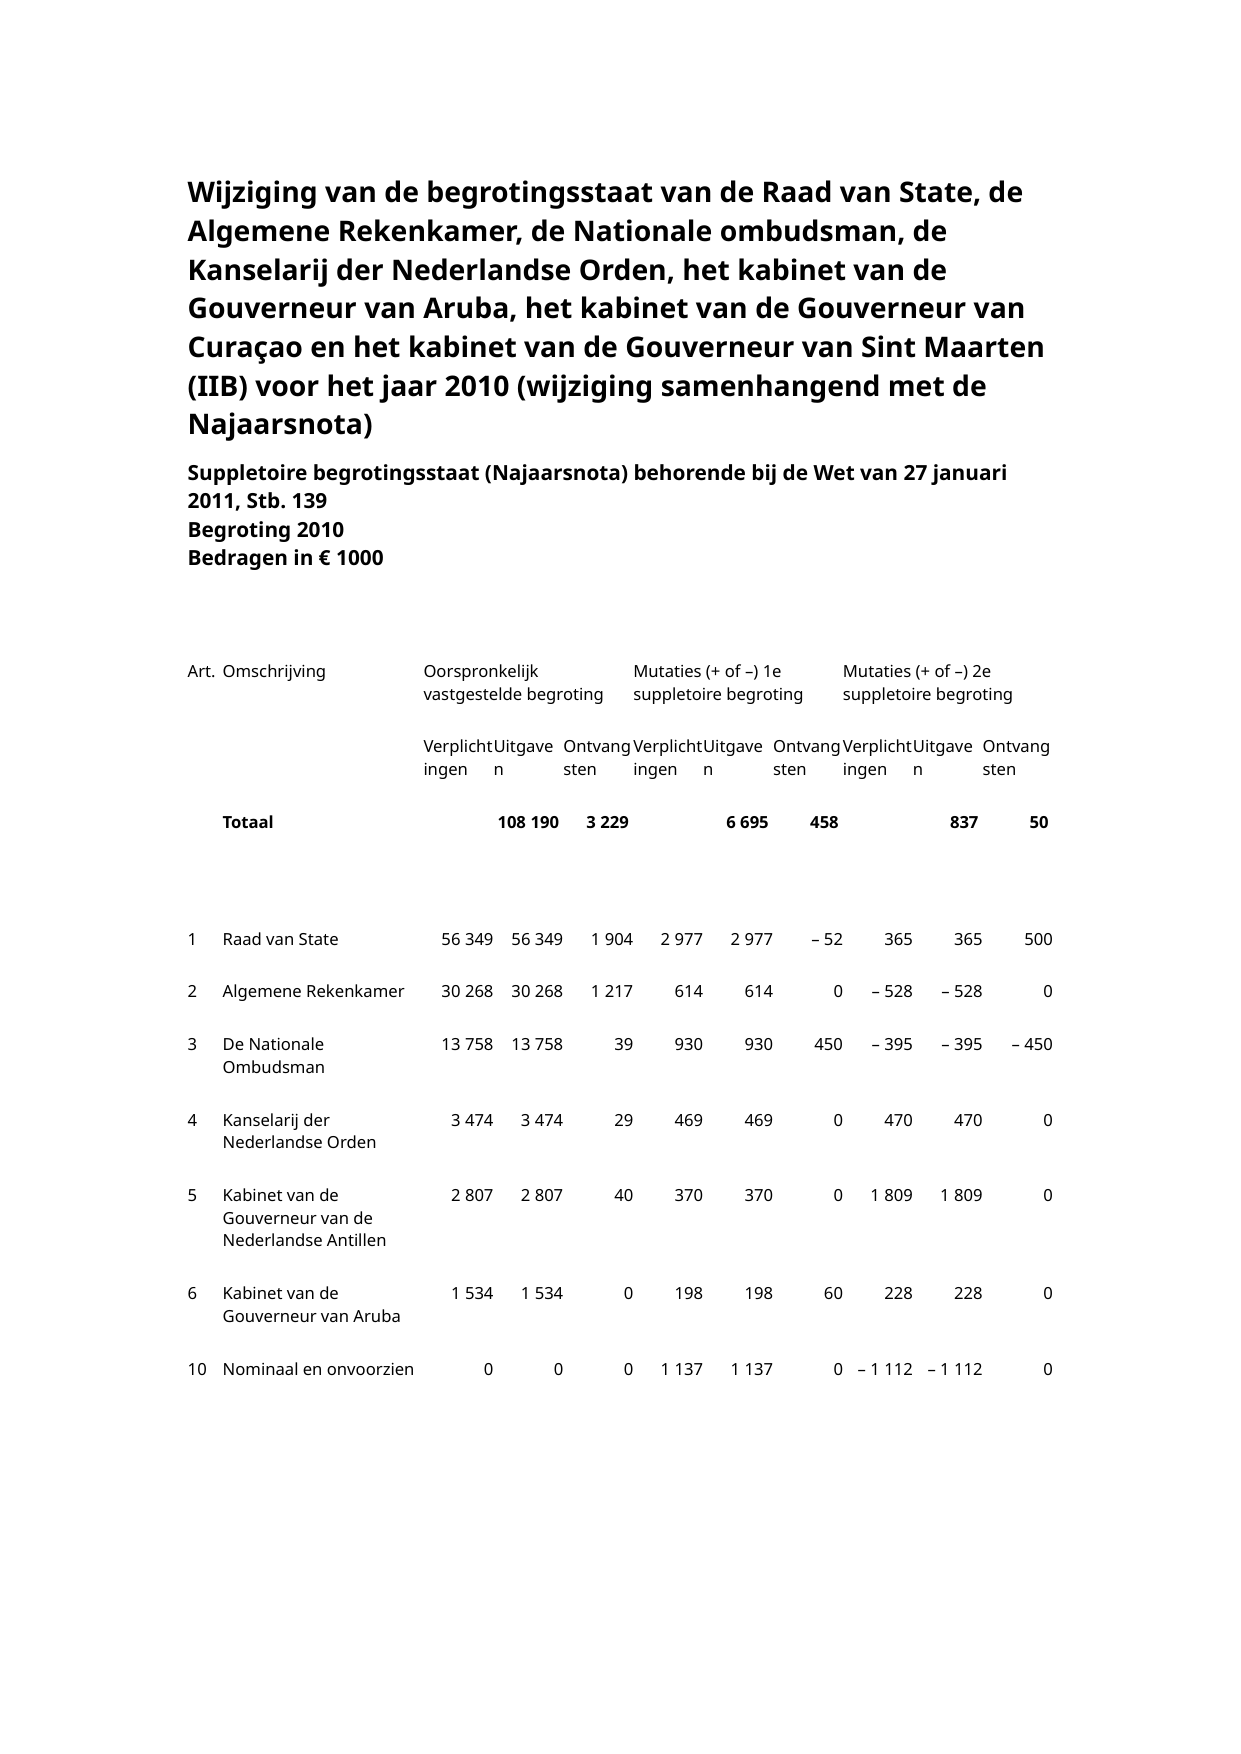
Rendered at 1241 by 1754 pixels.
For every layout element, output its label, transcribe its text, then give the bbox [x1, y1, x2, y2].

table_cell 1 904 [563, 928, 633, 980]
table_cell [983, 869, 1053, 927]
table_cell 0 [773, 1108, 843, 1184]
table_cell – 450 [983, 1033, 1053, 1108]
table_cell Verplichtingen [843, 735, 913, 811]
table_cell Uitgaven [703, 735, 773, 811]
table_cell 108 190 [493, 811, 563, 869]
table_cell 13 758 [493, 1033, 563, 1108]
table_cell 930 [633, 1033, 703, 1108]
subtitle Wijziging van de begrotingsstaat van de Raad van State, de Algemene Rekenkamer, de Nationale ombudsman, de Kanselarij der Nederlandse Orden, het kabinet van de Gouverneur van Aruba, het kabinet van de Gouverneur van Curaçao en het kabinet van de Gouverneur van Sint Maarten (IIB) voor het jaar 2010 (wijziging samenhangend met de Najaarsnota) [187, 172, 1053, 443]
table_cell 470 [843, 1108, 913, 1184]
table_cell 2 807 [423, 1184, 493, 1282]
table_cell – 528 [843, 980, 913, 1033]
table_cell Raad van State [223, 928, 423, 980]
table_cell Algemene Rekenkamer [223, 980, 423, 1033]
table_cell 1 217 [563, 980, 633, 1033]
table_cell 0 [773, 1357, 843, 1410]
table_cell [703, 869, 773, 927]
table_cell [773, 869, 843, 927]
table_cell 0 [983, 1108, 1053, 1184]
table_cell 2 807 [493, 1184, 563, 1282]
table_cell 56 349 [423, 928, 493, 980]
table_cell Ontvangsten [983, 735, 1053, 811]
table_cell 0 [983, 1357, 1053, 1410]
table_cell 1 [188, 928, 222, 980]
table_cell [843, 811, 913, 869]
table_cell 370 [703, 1184, 773, 1282]
table_cell 1 809 [913, 1184, 982, 1282]
table_header Mutaties (+ of –) 2e suppletoire begroting [843, 660, 1053, 735]
table_header Omschrijving [223, 660, 423, 735]
table_cell 0 [983, 980, 1053, 1033]
table_cell – 395 [843, 1033, 913, 1108]
table_cell 39 [563, 1033, 633, 1108]
table_cell [423, 811, 493, 869]
table_cell Ontvangsten [773, 735, 843, 811]
table_cell 3 [188, 1033, 222, 1108]
table_cell Uitgaven [493, 735, 563, 811]
table_cell Nominaal en onvoorzien [223, 1357, 423, 1410]
table_cell 2 977 [703, 928, 773, 980]
table_cell Verplichtingen [423, 735, 493, 811]
table_cell 469 [703, 1108, 773, 1184]
table_cell 6 695 [703, 811, 773, 869]
table_cell Verplichtingen [633, 735, 703, 811]
table_cell 10 [188, 1357, 222, 1410]
table_cell [563, 869, 633, 927]
table_cell [633, 811, 703, 869]
text Bedragen in € 1000 [187, 543, 1053, 572]
table_cell 30 268 [423, 980, 493, 1033]
table_cell 1 534 [493, 1282, 563, 1357]
table_cell 470 [913, 1108, 982, 1184]
table_cell – 52 [773, 928, 843, 980]
table_cell Totaal [223, 811, 423, 869]
table_cell 0 [983, 1184, 1053, 1282]
table_header Mutaties (+ of –) 1e suppletoire begroting [633, 660, 843, 735]
table_cell 614 [703, 980, 773, 1033]
table_cell 0 [493, 1357, 563, 1410]
table_header Art. [188, 660, 222, 735]
table_cell 1 137 [633, 1357, 703, 1410]
table_cell 2 [188, 980, 222, 1033]
table_cell 30 268 [493, 980, 563, 1033]
table_cell [223, 735, 423, 811]
table_cell [843, 869, 913, 927]
text Begroting 2010 [187, 515, 1053, 543]
table_cell 0 [773, 980, 843, 1033]
table_cell [188, 869, 222, 927]
table_cell Kanselarij der Nederlandse Orden [223, 1108, 423, 1184]
table_cell 365 [913, 928, 982, 980]
table_cell 4 [188, 1108, 222, 1184]
table_cell 0 [983, 1282, 1053, 1357]
table_cell Ontvangsten [563, 735, 633, 811]
table_cell 837 [913, 811, 982, 869]
table_cell – 1 112 [913, 1357, 982, 1410]
table_cell 458 [773, 811, 843, 869]
table_cell 0 [423, 1357, 493, 1410]
table_cell [633, 869, 703, 927]
table_cell 0 [563, 1282, 633, 1357]
table_header Oorspronkelijk vastgestelde begroting [423, 660, 633, 735]
table_cell 56 349 [493, 928, 563, 980]
table_cell 6 [188, 1282, 222, 1357]
table_cell 40 [563, 1184, 633, 1282]
table_cell 469 [633, 1108, 703, 1184]
table_cell 3 474 [423, 1108, 493, 1184]
table_cell 0 [563, 1357, 633, 1410]
table_cell 450 [773, 1033, 843, 1108]
table_cell 370 [633, 1184, 703, 1282]
table_cell Uitgaven [913, 735, 982, 811]
table_cell 60 [773, 1282, 843, 1357]
table_cell 2 977 [633, 928, 703, 980]
table_cell 614 [633, 980, 703, 1033]
table_cell 3 474 [493, 1108, 563, 1184]
table_cell 13 758 [423, 1033, 493, 1108]
table_cell [188, 811, 222, 869]
table_cell [188, 735, 222, 811]
table_cell 1 137 [703, 1357, 773, 1410]
table_cell 50 [983, 811, 1053, 869]
text Suppletoire begrotingsstaat (Najaarsnota) behorende bij de Wet van 27 januari 2011, Stb. 139 [187, 458, 1053, 515]
table_cell – 1 112 [843, 1357, 913, 1410]
table_cell 930 [703, 1033, 773, 1108]
table_cell 198 [703, 1282, 773, 1357]
table_cell 198 [633, 1282, 703, 1357]
table_cell [913, 869, 982, 927]
table_cell – 528 [913, 980, 982, 1033]
table_cell 29 [563, 1108, 633, 1184]
table_cell [493, 869, 563, 927]
table_cell [423, 869, 493, 927]
table_cell 1 534 [423, 1282, 493, 1357]
table_cell De Nationale Ombudsman [223, 1033, 423, 1108]
table_cell 5 [188, 1184, 222, 1282]
table_cell Kabinet van de Gouverneur van Aruba [223, 1282, 423, 1357]
table_cell 0 [773, 1184, 843, 1282]
table_cell Kabinet van de Gouverneur van de Nederlandse Antillen [223, 1184, 423, 1282]
table_cell 500 [983, 928, 1053, 980]
table_cell 3 229 [563, 811, 633, 869]
table_cell – 395 [913, 1033, 982, 1108]
table_cell 228 [843, 1282, 913, 1357]
table_cell [223, 869, 423, 927]
table_cell 365 [843, 928, 913, 980]
table_cell 228 [913, 1282, 982, 1357]
table_cell 1 809 [843, 1184, 913, 1282]
